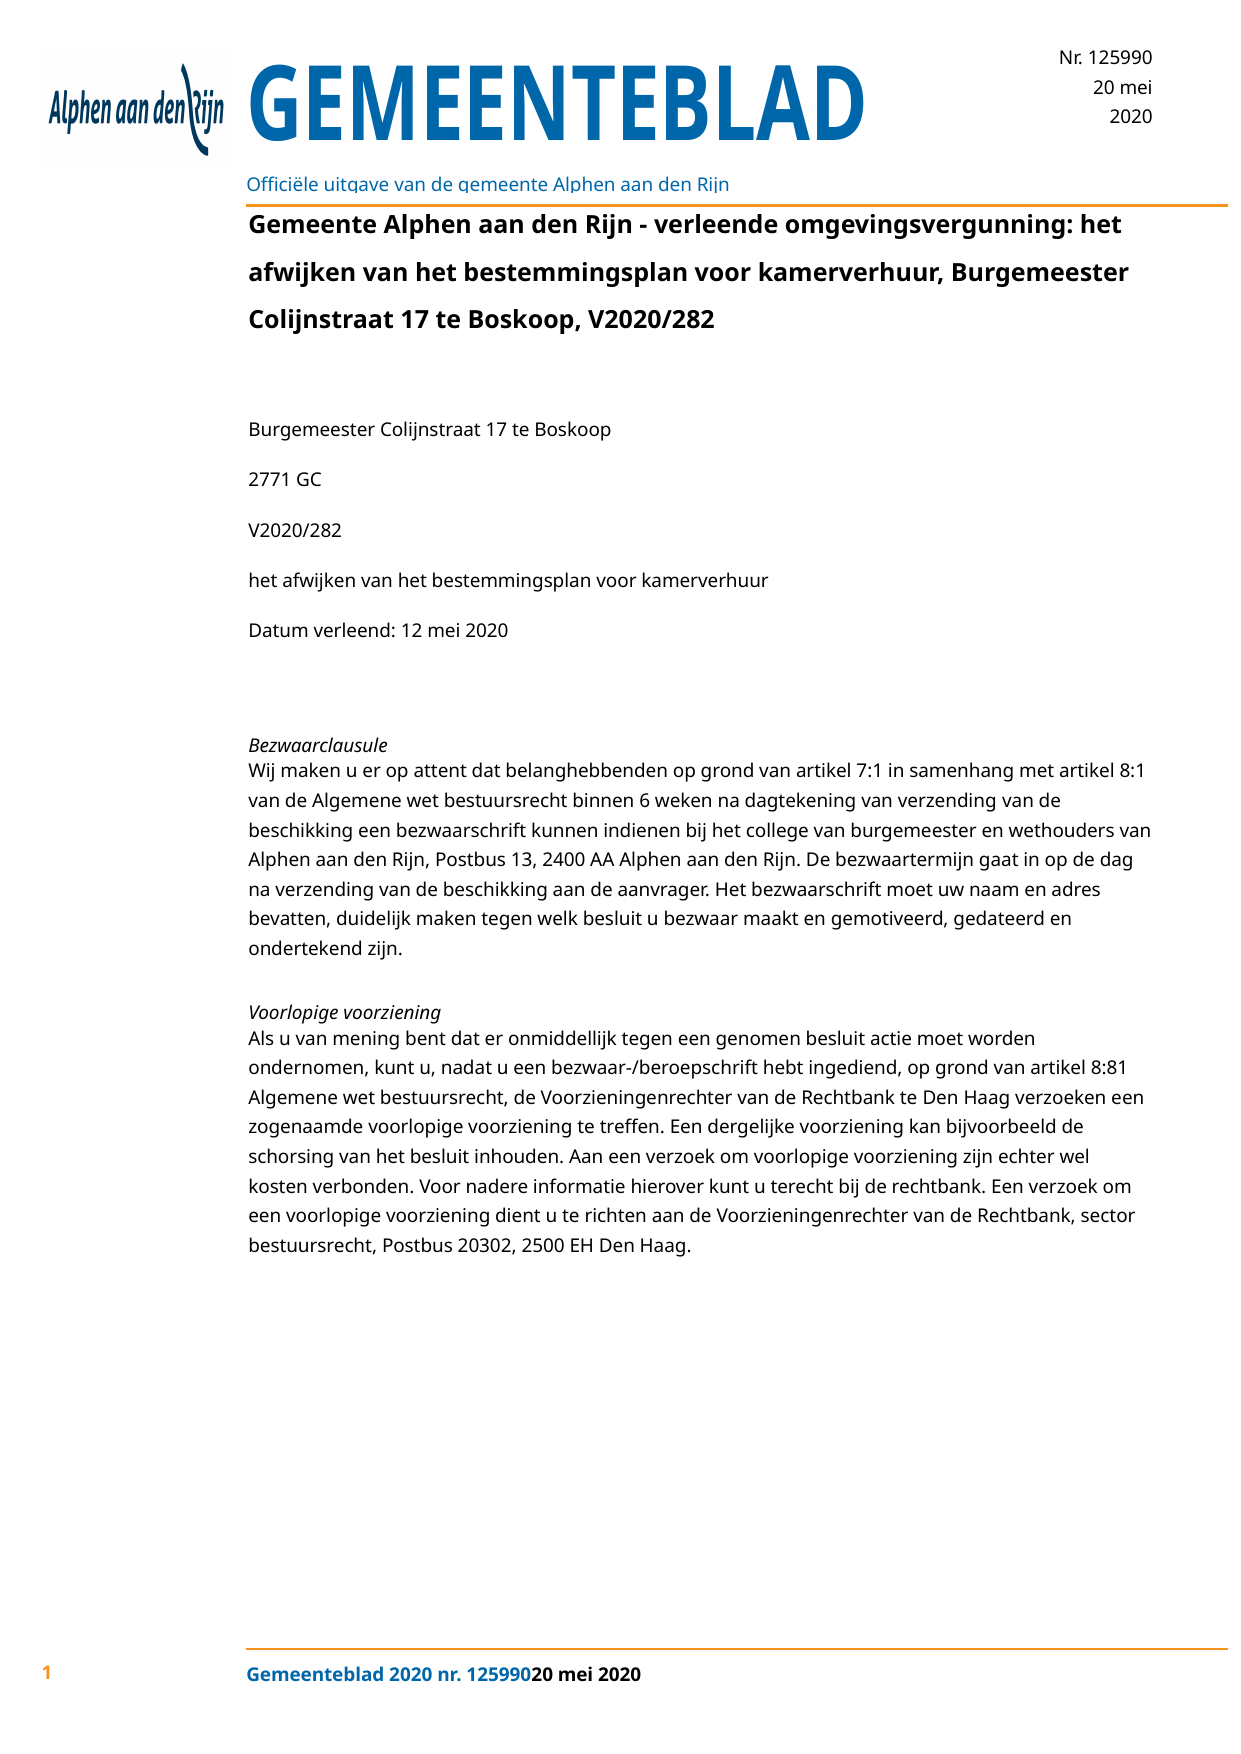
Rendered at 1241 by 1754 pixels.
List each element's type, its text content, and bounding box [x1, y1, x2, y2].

text Datum verleend: 12 mei 2020 [248, 618, 1152, 643]
text Wij maken u er op attent dat belanghebbenden op grond van artikel 7:1 in samenhang met artikel 8:1 van de Algemene wet bestuursrecht binnen 6 weken na dagtekening van verzending van de beschikking een bezwaarschrift kunnen indienen bij het college van burgemeester en wethouders van Alphen aan den Rijn, Postbus 13, 2400 AA Alphen aan den Rijn. De bezwaartermijn gaat in op de dag na verzending van de beschikking aan de aanvrager. Het bezwaarschrift moet uw naam en adres bevatten, duidelijk maken tegen welk besluit u bezwaar maakt en gemotiveerd, gedateerd en ondertekend zijn. [248, 758, 1152, 961]
text Gemeente Alphen aan den Rijn - verleende omgevingsvergunning: het afwijken van het bestemmingsplan voor kamerverhuur, Burgemeester Colijnstraat 17 te Boskoop, V2020/282 [248, 207, 1152, 336]
text Bezwaarclausule [248, 732, 1152, 758]
text 2771 GC [248, 466, 1152, 492]
text het afwijken van het bestemmingsplan voor kamerverhuur [248, 567, 1152, 593]
text V2020/282 [248, 517, 1152, 542]
picture [41, 47, 231, 172]
text Burgemeester Colijnstraat 17 te Boskoop [248, 416, 1152, 442]
text Als u van mening bent dat er onmiddellijk tegen een genomen besluit actie moet worden ondernomen, kunt u, nadat u een bezwaar-/beroepschrift hebt ingediend, op grond van artikel 8:81 Algemene wet bestuursrecht, de Voorzieningenrechter van de Rechtbank te Den Haag verzoeken een zogenaamde voorlopige voorziening te treffen. Een dergelijke voorziening kan bijvoorbeeld de schorsing van het besluit inhouden. Aan een verzoek om voorlopige voorziening zijn echter wel kosten verbonden. Voor nadere informatie hierover kunt u terecht bij de rechtbank. Een verzoek om een voorlopige voorziening dient u te richten aan de Voorzieningenrechter van de Rechtbank, sector bestuursrecht, Postbus 20302, 2500 EH Den Haag. [248, 1025, 1152, 1258]
text Voorlopige voorziening [248, 999, 1152, 1025]
